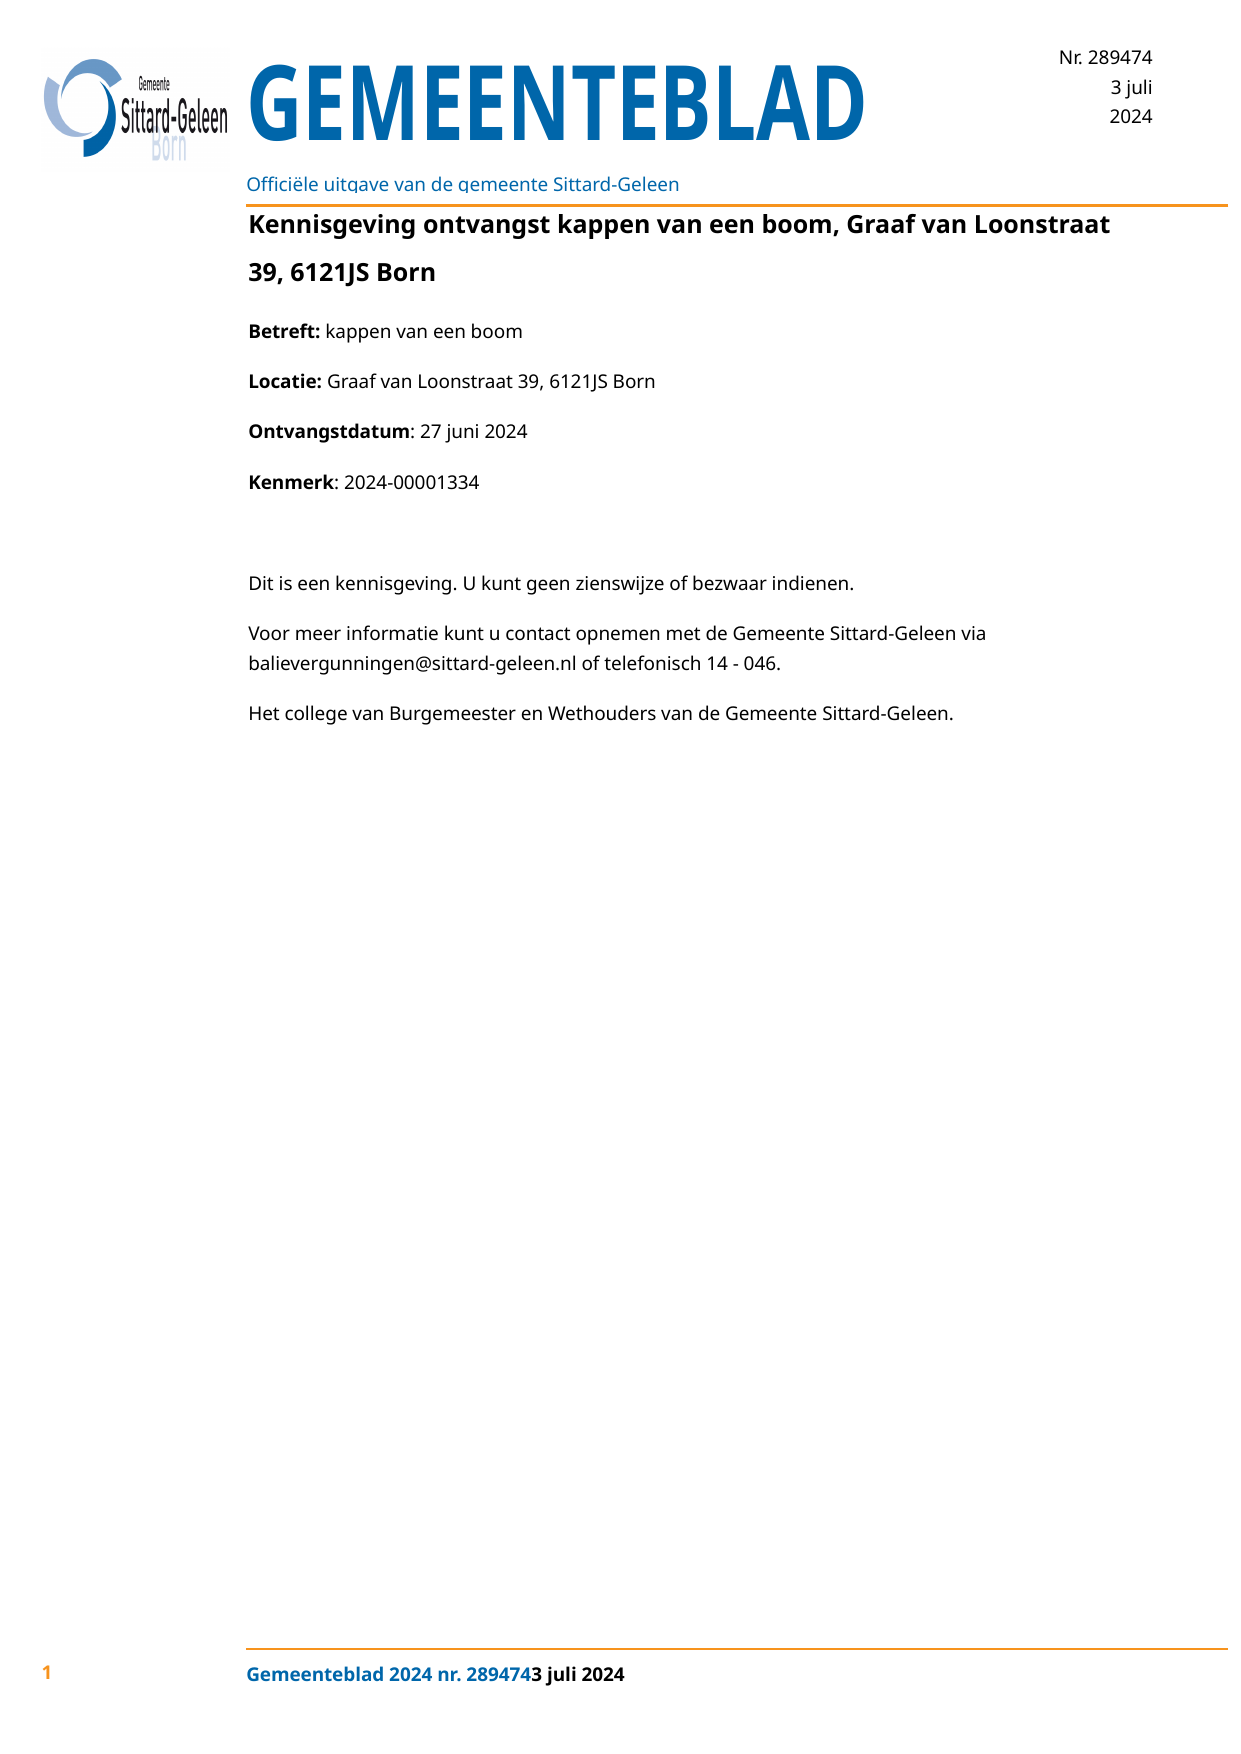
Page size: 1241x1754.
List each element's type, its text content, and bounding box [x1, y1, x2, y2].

picture [41, 47, 231, 172]
text Betreft: kappen van een boom [248, 318, 1152, 344]
text Locatie: Graaf van Loonstraat 39, 6121JS Born [248, 368, 1152, 394]
text Ontvangstdatum: 27 juni 2024 [248, 419, 1152, 444]
text Het college van Burgemeester en Wethouders van de Gemeente Sittard-Geleen. [248, 700, 1152, 726]
text Kenmerk: 2024-00001334 [248, 469, 1152, 495]
text Kennisgeving ontvangst kappen van een boom, Graaf van Loonstraat 39, 6121JS Born [248, 207, 1152, 288]
text Voor meer informatie kunt u contact opnemen met de Gemeente Sittard-Geleen via balievergunningen@sittard-geleen.nl of telefonisch 14 - 046. [248, 620, 1152, 676]
text Dit is een kennisgeving. U kunt geen zienswijze of bezwaar indienen. [248, 570, 1152, 596]
